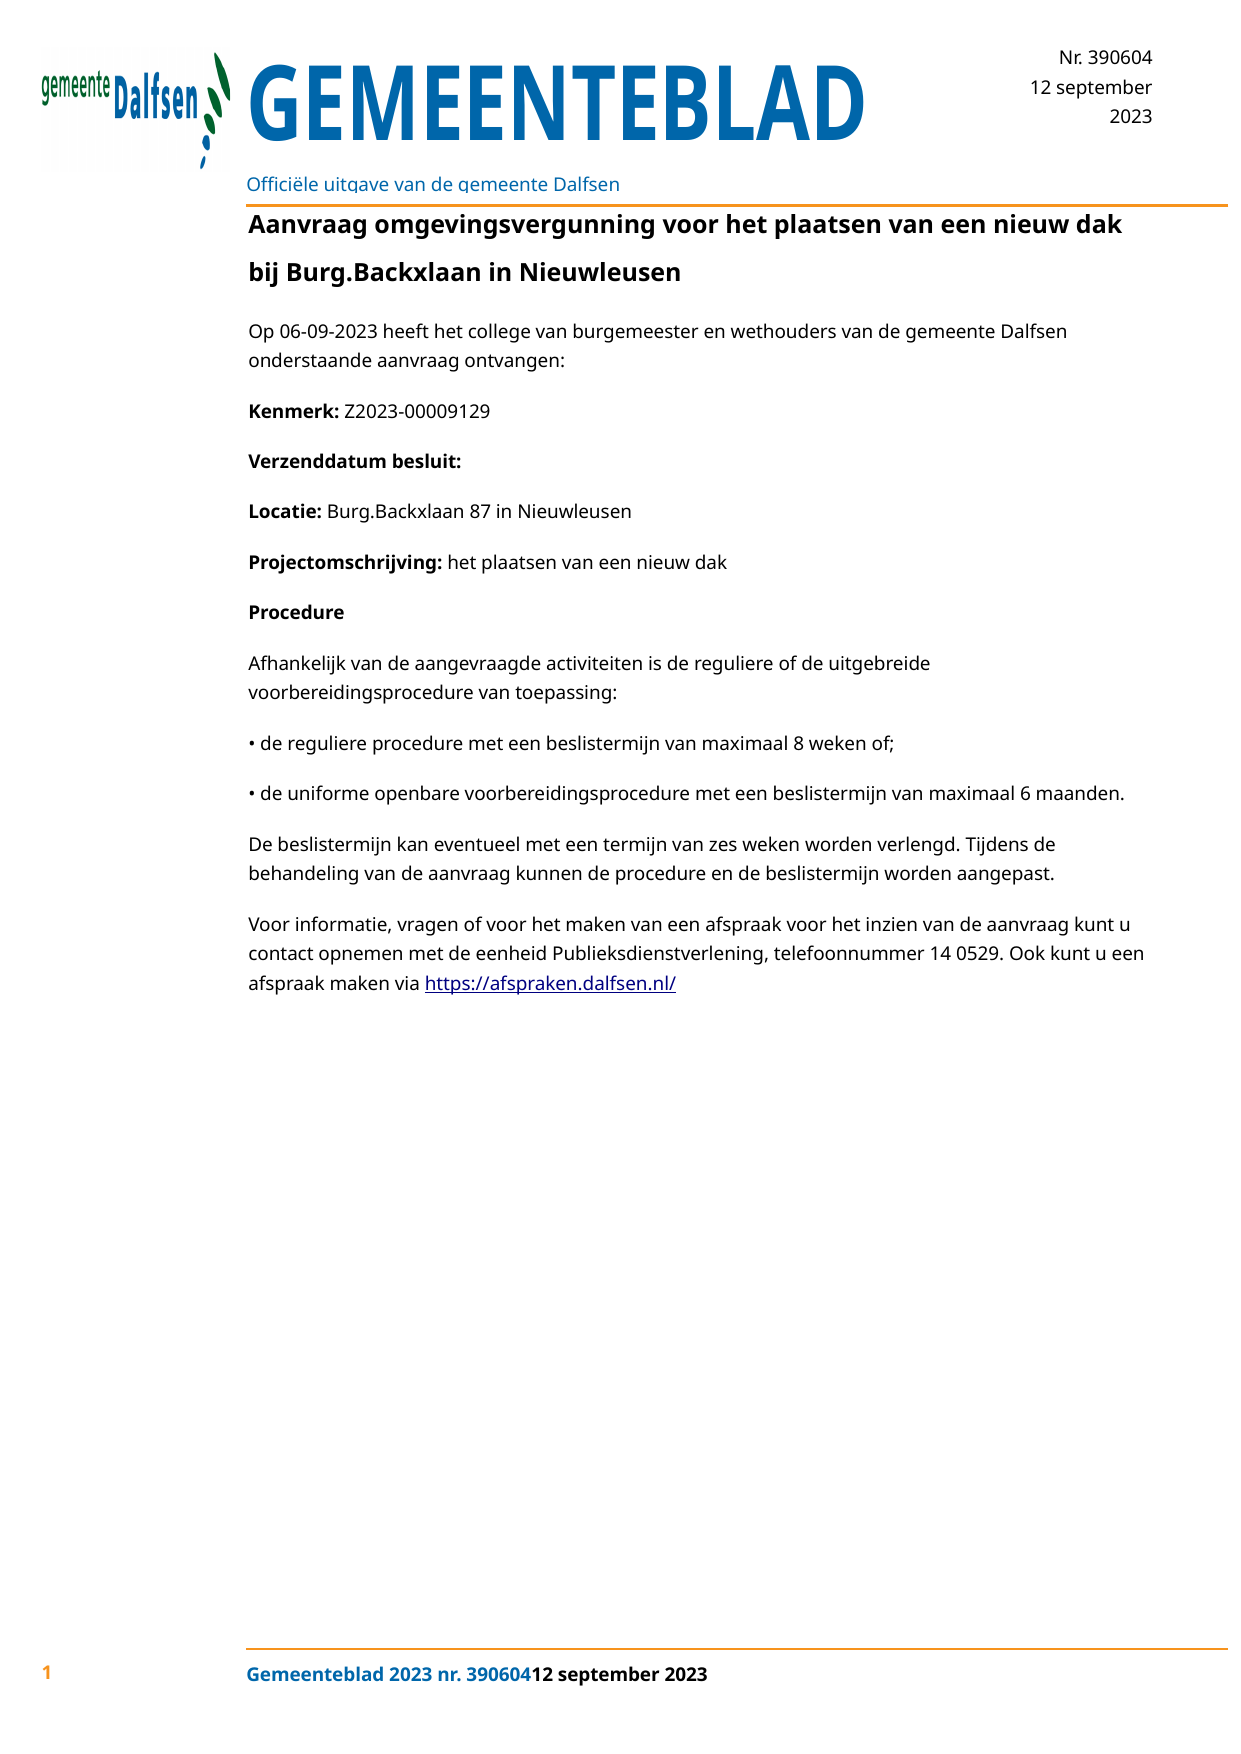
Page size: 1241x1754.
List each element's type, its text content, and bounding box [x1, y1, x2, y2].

text Aanvraag omgevingsvergunning voor het plaatsen van een nieuw dak bij Burg.Backxlaan in Nieuwleusen [248, 207, 1152, 288]
text De beslistermijn kan eventueel met een termijn van zes weken worden verlengd. Tijdens de behandeling van de aanvraag kunnen de procedure en de beslistermijn worden aangepast. [248, 831, 1152, 886]
text Op 06-09-2023 heeft het college van burgemeester en wethouders van de gemeente Dalfsen onderstaande aanvraag ontvangen: [248, 318, 1152, 373]
text • de uniforme openbare voorbereidingsprocedure met een beslistermijn van maximaal 6 maanden. [248, 780, 1152, 806]
text Afhankelijk van de aangevraagde activiteiten is de reguliere of de uitgebreide voorbereidingsprocedure van toepassing: [248, 650, 1152, 705]
text Voor informatie, vragen of voor het maken van een afspraak voor het inzien van de aanvraag kunt u contact opnemen met de eenheid Publieksdienstverlening, telefoonnummer 14 0529. Ook kunt u een afspraak maken via https://afspraken.dalfsen.nl/ [248, 911, 1152, 996]
text Verzenddatum besluit: [248, 448, 1152, 474]
picture [41, 47, 231, 172]
text Projectomschrijving: het plaatsen van een nieuw dak [248, 549, 1152, 575]
text • de reguliere procedure met een beslistermijn van maximaal 8 weken of; [248, 730, 1152, 756]
text Procedure [248, 599, 1152, 625]
text Locatie: Burg.Backxlaan 87 in Nieuwleusen [248, 499, 1152, 524]
text Kenmerk: Z2023-00009129 [248, 398, 1152, 424]
